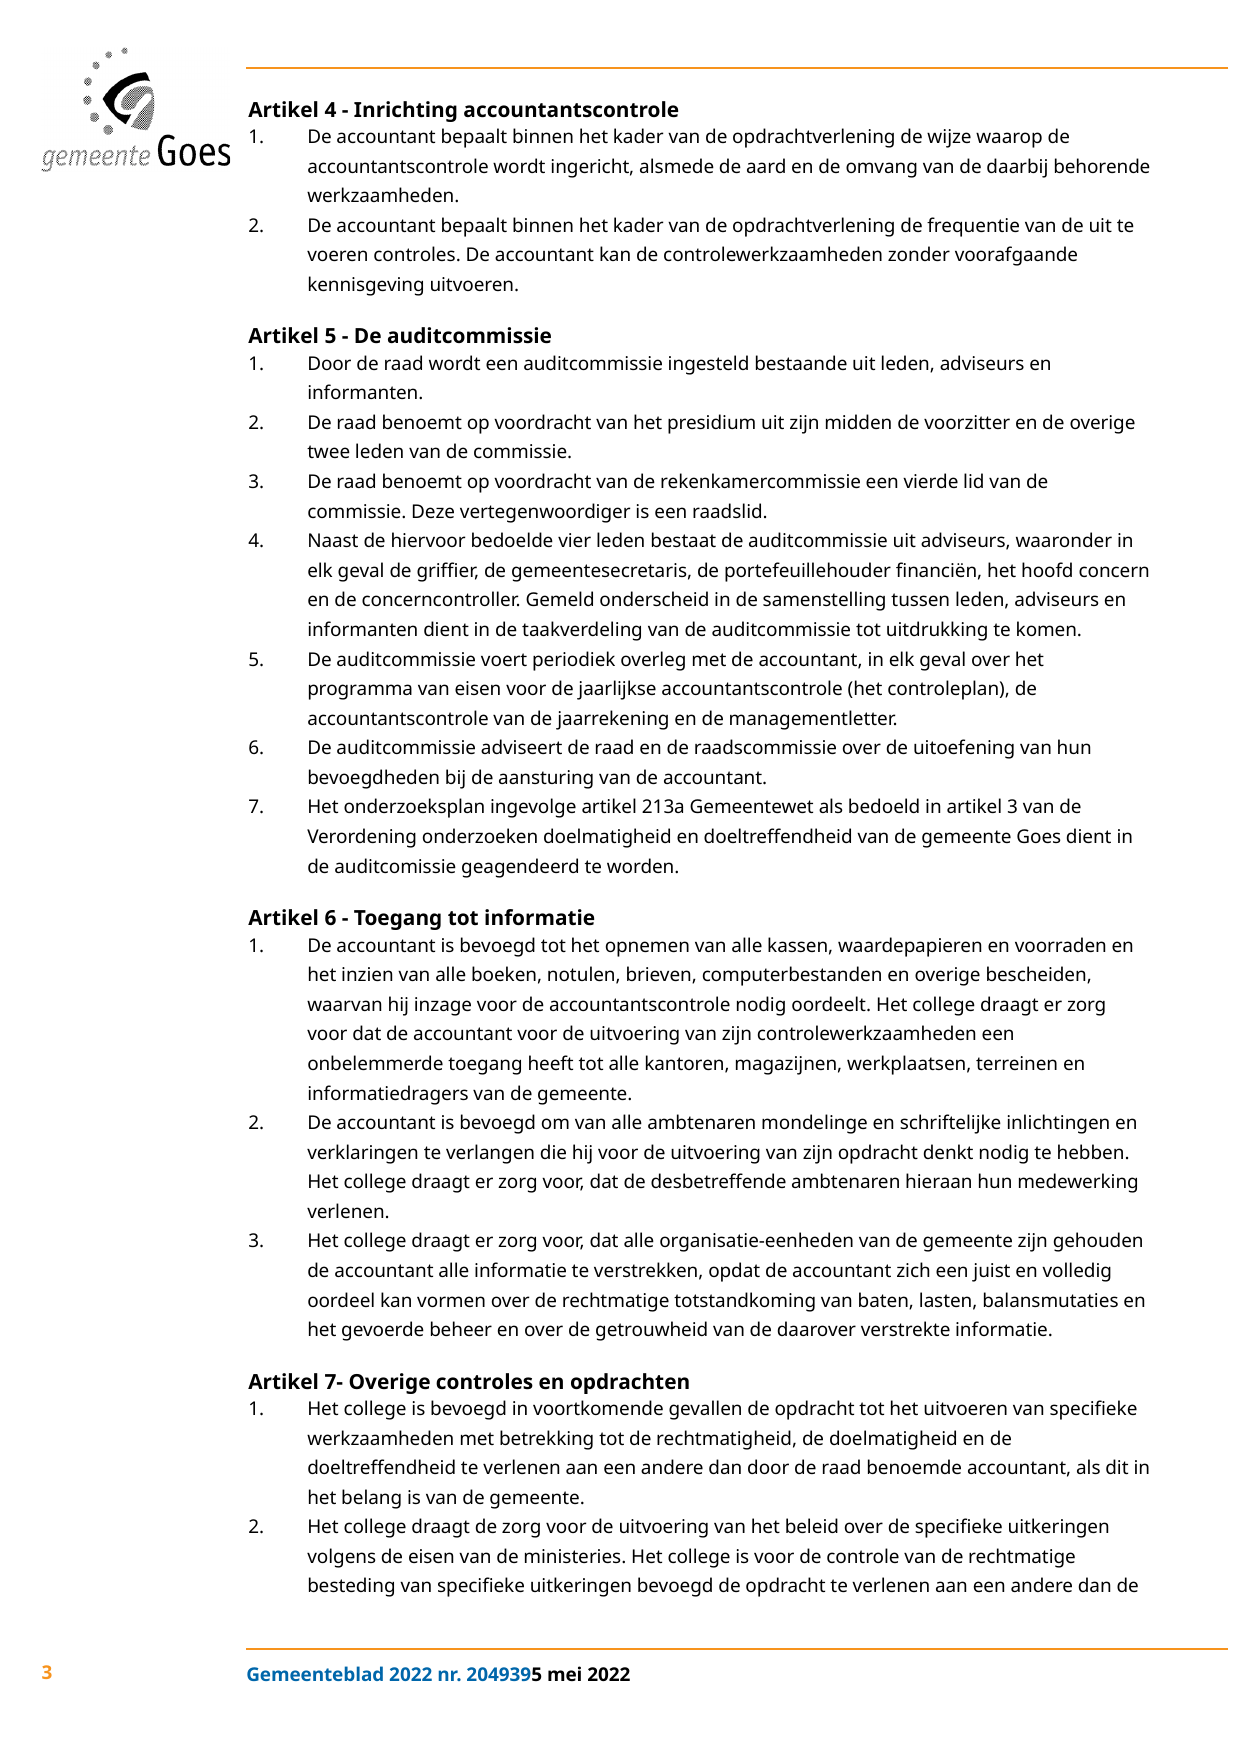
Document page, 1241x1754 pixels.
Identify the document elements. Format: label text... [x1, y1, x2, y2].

list De auditcommissie adviseert de raad en de raadscommissie over de uitoefening van hun bevoegdheden bij de aansturing van de accountant. [248, 734, 1152, 790]
list De auditcommissie voert periodiek overleg met de accountant, in elk geval over het programma van eisen voor de jaarlijkse accountantscontrole (het controleplan), de accountantscontrole van de jaarrekening en de managementletter. [248, 646, 1152, 731]
list De raad benoemt op voordracht van de rekenkamercommissie een vierde lid van de commissie. Deze vertegenwoordiger is een raadslid. [248, 468, 1152, 524]
text Artikel 5 - De auditcommissie [248, 322, 1152, 350]
list Het college draagt er zorg voor, dat alle organisatie-eenheden van de gemeente zijn gehouden de accountant alle informatie te verstrekken, opdat de accountant zich een juist en volledig oordeel kan vormen over de rechtmatige totstandkoming van baten, lasten, balansmutaties en het gevoerde beheer en over de getrouwheid van de daarover verstrekte informatie. [248, 1228, 1152, 1342]
picture [41, 47, 231, 172]
text Artikel 6 - Toegang tot informatie [248, 903, 1152, 932]
list De accountant is bevoegd tot het opnemen van alle kassen, waardepapieren en voorraden en het inzien van alle boeken, notulen, brieven, computerbestanden en overige bescheiden, waarvan hij inzage voor de accountantscontrole nodig oordeelt. Het college draagt er zorg voor dat de accountant voor de uitvoering van zijn controlewerkzaamheden een onbelemmerde toegang heeft tot alle kantoren, magazijnen, werkplaatsen, terreinen en informatiedragers van de gemeente. [248, 932, 1152, 1105]
text Artikel 7- Overige controles en opdrachten [248, 1367, 1152, 1395]
list Het college draagt de zorg voor de uitvoering van het beleid over de specifieke uitkeringen volgens de eisen van de ministeries. Het college is voor de controle van de rechtmatige besteding van specifieke uitkeringen bevoegd de opdracht te verlenen aan een andere dan de [248, 1513, 1152, 1598]
list Door de raad wordt een auditcommissie ingesteld bestaande uit leden, adviseurs en informanten. [248, 350, 1152, 405]
list De raad benoemt op voordracht van het presidium uit zijn midden de voorzitter en de overige twee leden van de commissie. [248, 409, 1152, 464]
list Naast de hiervoor bedoelde vier leden bestaat de auditcommissie uit adviseurs, waaronder in elk geval de griffier, de gemeentesecretaris, de portefeuillehouder financiën, het hoofd concern en de concerncontroller. Gemeld onderscheid in de samenstelling tussen leden, adviseurs en informanten dient in de taakverdeling van de auditcommissie tot uitdrukking te komen. [248, 527, 1152, 642]
list Het onderzoeksplan ingevolge artikel 213a Gemeentewet als bedoeld in artikel 3 van de Verordening onderzoeken doelmatigheid en doeltreffendheid van de gemeente Goes dient in de auditcomissie geagendeerd te worden. [248, 794, 1152, 879]
list De accountant bepaalt binnen het kader van de opdrachtverlening de wijze waarop de accountantscontrole wordt ingericht, alsmede de aard en de omvang van de daarbij behorende werkzaamheden. [248, 123, 1152, 208]
list De accountant is bevoegd om van alle ambtenaren mondelinge en schriftelijke inlichtingen en verklaringen te verlangen die hij voor de uitvoering van zijn opdracht denkt nodig te hebben. Het college draagt er zorg voor, dat de desbetreffende ambtenaren hieraan hun medewerking verlenen. [248, 1109, 1152, 1224]
text Artikel 4 - Inrichting accountantscontrole [248, 95, 1152, 123]
list De accountant bepaalt binnen het kader van de opdrachtverlening de frequentie van de uit te voeren controles. De accountant kan de controlewerkzaamheden zonder voorafgaande kennisgeving uitvoeren. [248, 212, 1152, 297]
list Het college is bevoegd in voortkomende gevallen de opdracht tot het uitvoeren van specifieke werkzaamheden met betrekking tot de rechtmatigheid, de doelmatigheid en de doeltreffendheid te verlenen aan een andere dan door de raad benoemde accountant, als dit in het belang is van de gemeente. [248, 1395, 1152, 1510]
